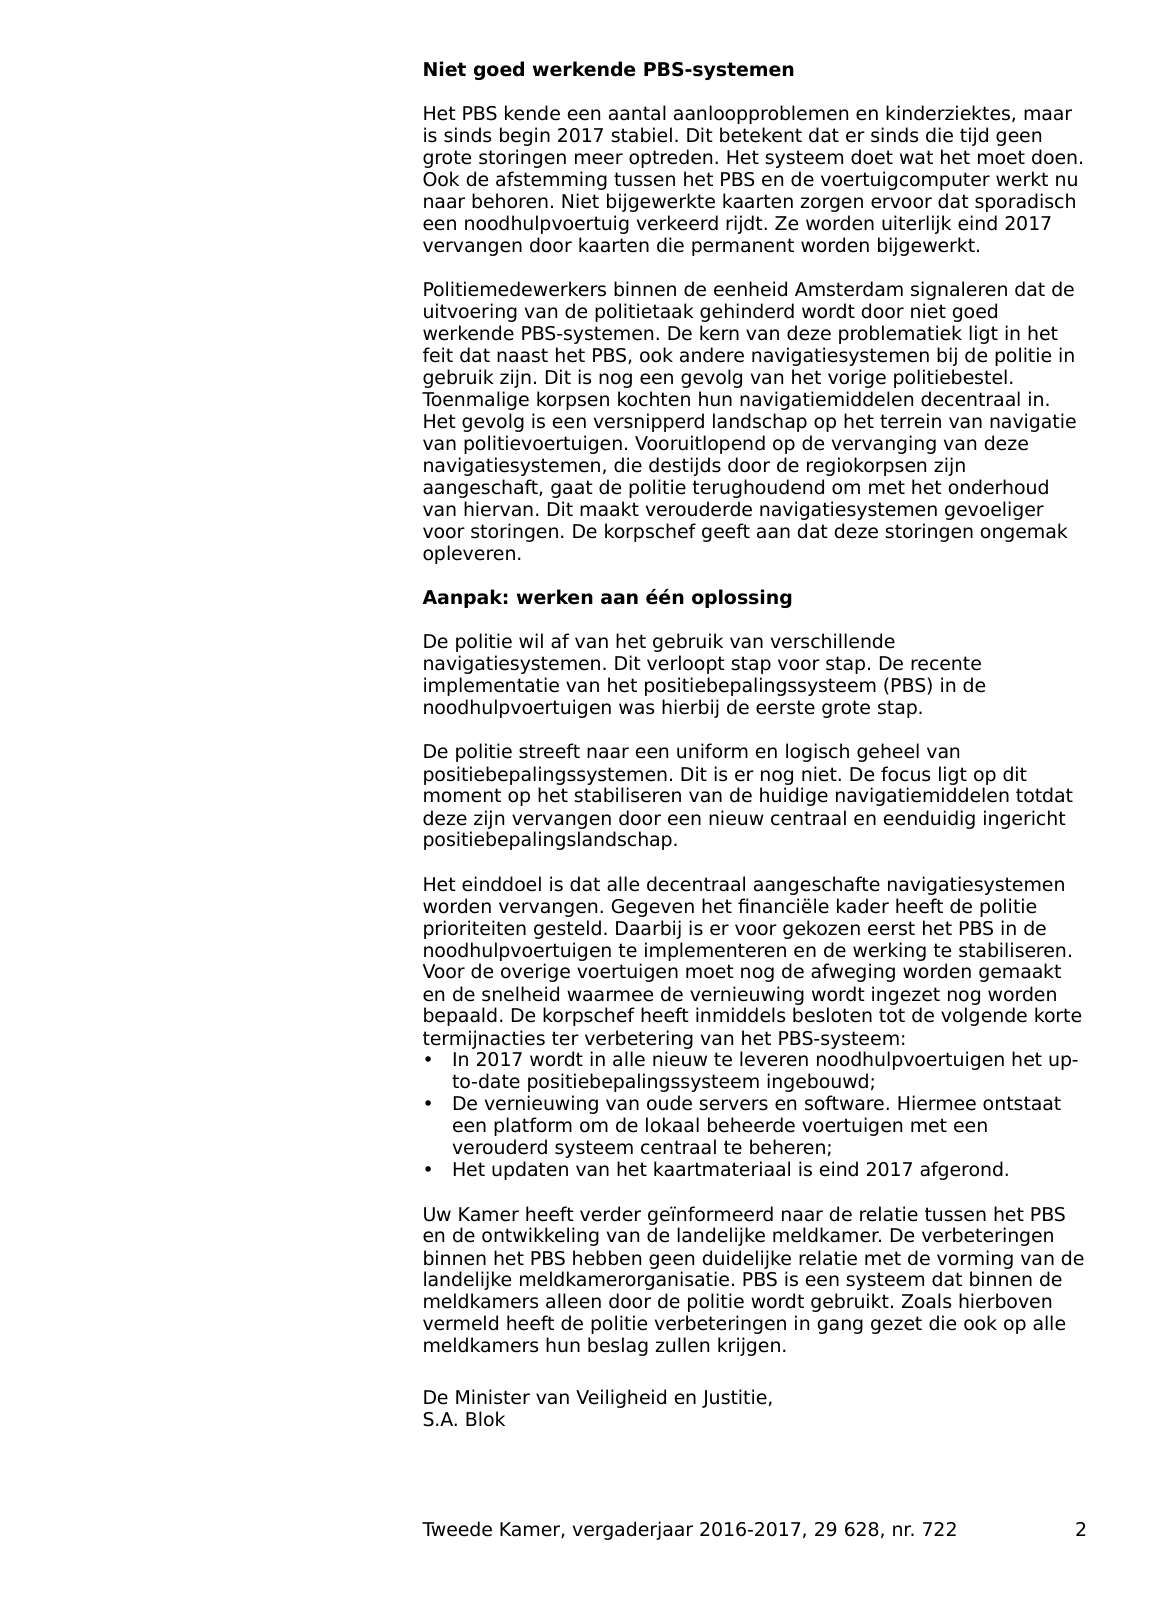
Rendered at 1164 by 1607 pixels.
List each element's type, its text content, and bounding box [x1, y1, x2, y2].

text Het einddoel is dat alle decentraal aangeschafte navigatiesystemen worden vervangen. Gegeven het financiële kader heeft de politie prioriteiten gesteld. Daarbij is er voor gekozen eerst het PBS in de noodhulpvoertuigen te implementeren en de werking te stabiliseren. Voor de overige voertuigen moet nog de afweging worden gemaakt en de snelheid waarmee de vernieuwing wordt ingezet nog worden bepaald. De korpschef heeft inmiddels besloten tot de volgende korte termijnacties ter verbetering van het PBS-systeem: [422, 873, 1087, 1049]
text De politie wil af van het gebruik van verschillende navigatiesystemen. Dit verloopt stap voor stap. De recente implementatie van het positiebepalingssysteem (PBS) in de noodhulpvoertuigen was hierbij de eerste grote stap. [422, 631, 1087, 719]
text • De vernieuwing van oude servers en software. Hiermee ontstaat een platform om de lokaal beheerde voertuigen met een verouderd systeem centraal te beheren; [422, 1093, 1087, 1159]
text De politie streeft naar een uniform en logisch geheel van positiebepalingssystemen. Dit is er nog niet. De focus ligt op dit moment op het stabiliseren van de huidige navigatiemiddelen totdat deze zijn vervangen door een nieuw centraal en eenduidig ingericht positiebepalingslandschap. [422, 741, 1087, 851]
text De Minister van Veiligheid en Justitie, S.A. Blok [422, 1387, 1087, 1431]
text Uw Kamer heeft verder geïnformeerd naar de relatie tussen het PBS en de ontwikkeling van de landelijke meldkamer. De verbeteringen binnen het PBS hebben geen duidelijke relatie met de vorming van de landelijke meldkamerorganisatie. PBS is een systeem dat binnen de meldkamers alleen door de politie wordt gebruikt. Zoals hierboven vermeld heeft de politie verbeteringen in gang gezet die ook op alle meldkamers hun beslag zullen krijgen. [422, 1203, 1087, 1357]
text Het PBS kende een aantal aanloopproblemen en kinderziektes, maar is sinds begin 2017 stabiel. Dit betekent dat er sinds die tijd geen grote storingen meer optreden. Het systeem doet wat het moet doen. Ook de afstemming tussen het PBS en de voertuigcomputer werkt nu naar behoren. Niet bijgewerkte kaarten zorgen ervoor dat sporadisch een noodhulpvoertuig verkeerd rijdt. Ze worden uiterlijk eind 2017 vervangen door kaarten die permanent worden bijgewerkt. [422, 103, 1087, 257]
subtitle Aanpak: werken aan één oplossing [422, 587, 1087, 609]
subtitle Niet goed werkende PBS-systemen [422, 59, 1087, 81]
text Politiemedewerkers binnen de eenheid Amsterdam signaleren dat de uitvoering van de politietaak gehinderd wordt door niet goed werkende PBS-systemen. De kern van deze problematiek ligt in het feit dat naast het PBS, ook andere navigatiesystemen bij de politie in gebruik zijn. Dit is nog een gevolg van het vorige politiebestel. Toenmalige korpsen kochten hun navigatiemiddelen decentraal in. Het gevolg is een versnipperd landschap op het terrein van navigatie van politievoertuigen. Vooruitlopend op de vervanging van deze navigatiesystemen, die destijds door de regiokorpsen zijn aangeschaft, gaat de politie terughoudend om met het onderhoud van hiervan. Dit maakt verouderde navigatiesystemen gevoeliger voor storingen. De korpschef geeft aan dat deze storingen ongemak opleveren. [422, 279, 1087, 565]
text • Het updaten van het kaartmateriaal is eind 2017 afgerond. [422, 1159, 1087, 1181]
text • In 2017 wordt in alle nieuw te leveren noodhulpvoertuigen het up-to-date positiebepalingssysteem ingebouwd; [422, 1049, 1087, 1093]
